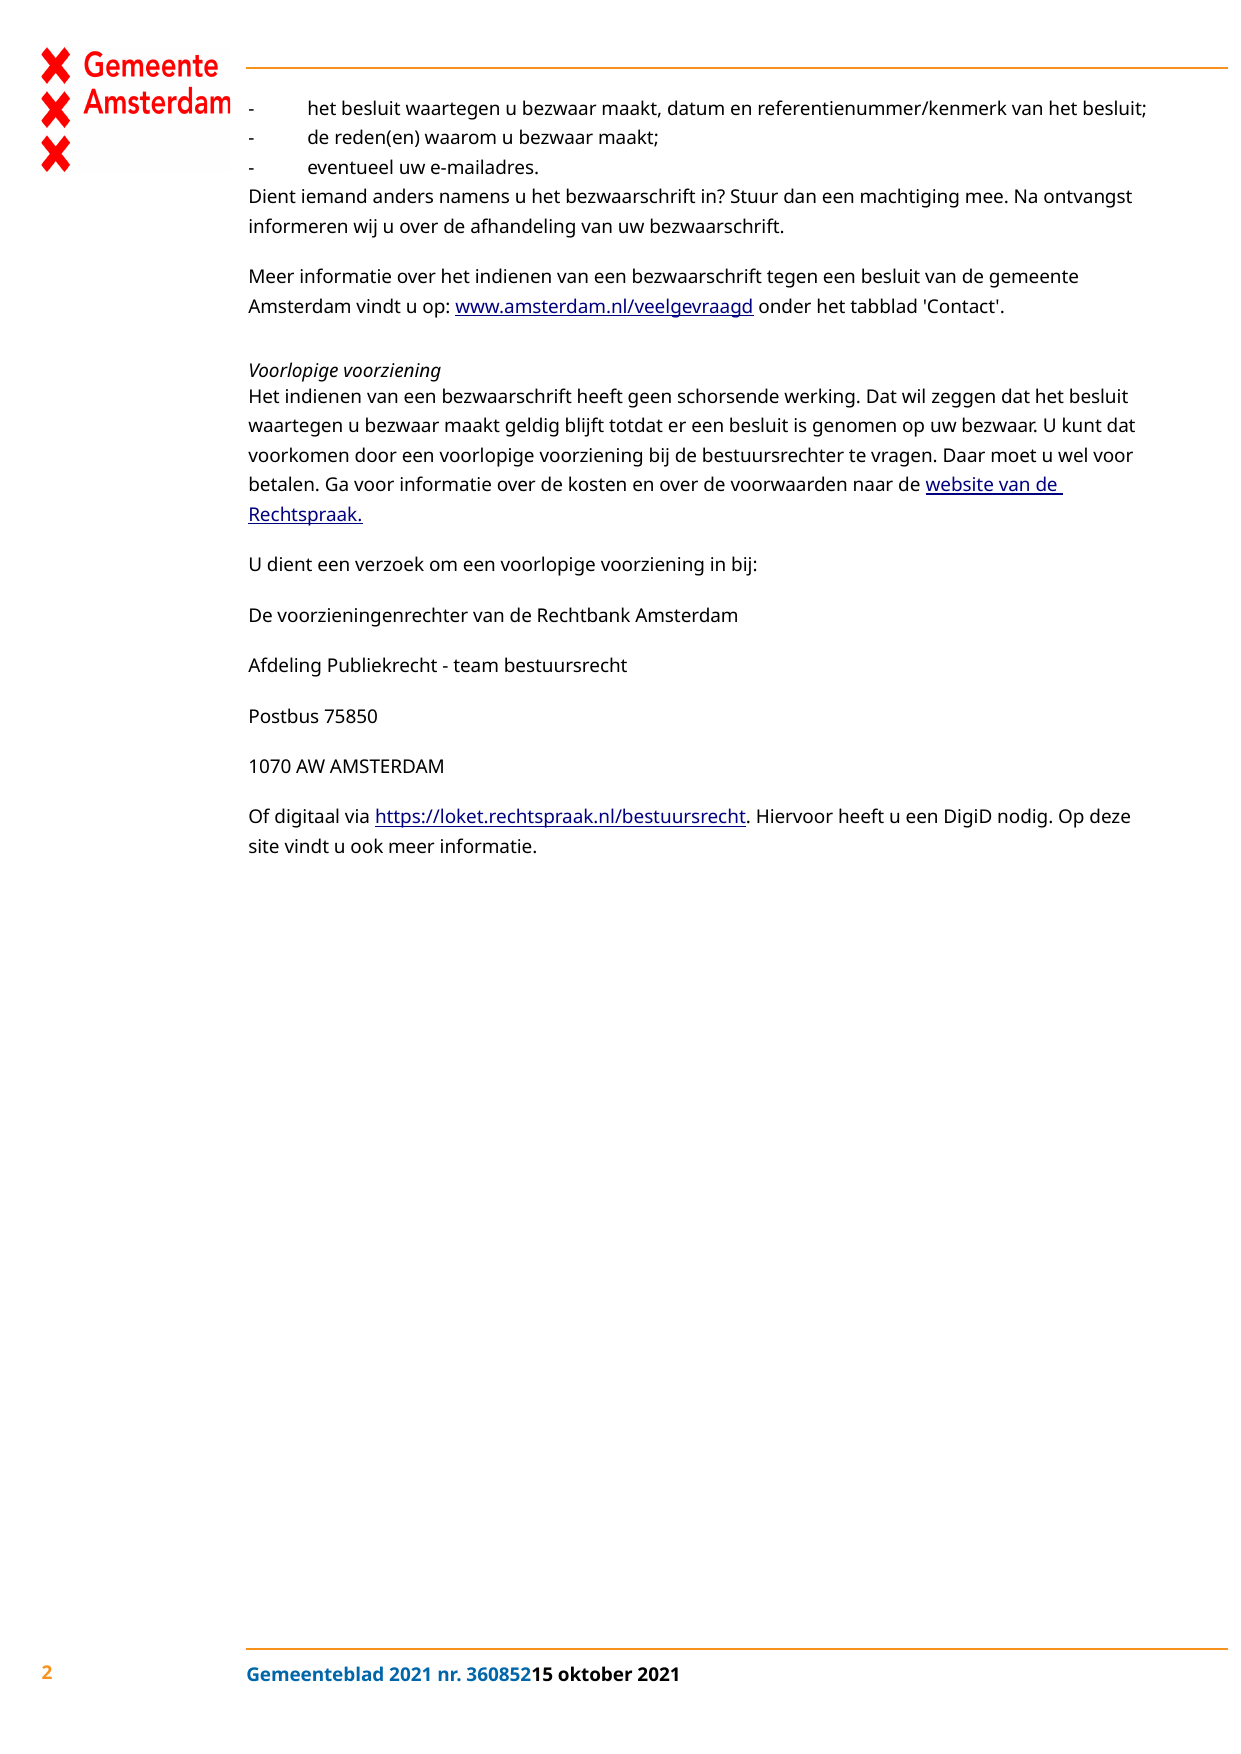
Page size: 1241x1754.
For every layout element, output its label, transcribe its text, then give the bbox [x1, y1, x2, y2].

text Het indienen van een bezwaarschrift heeft geen schorsende werking. Dat wil zeggen dat het besluit waartegen u bezwaar maakt geldig blijft totdat er een besluit is genomen op uw bezwaar. U kunt dat voorkomen door een voorlopige voorziening bij de bestuursrechter te vragen. Daar moet u wel voor betalen. Ga voor informatie over de kosten en over de voorwaarden naar de website van de Rechtspraak. [248, 383, 1152, 527]
text 1070 AW AMSTERDAM [248, 753, 1152, 779]
text Dient iemand anders namens u het bezwaarschrift in? Stuur dan een machtiging mee. Na ontvangst informeren wij u over de afhandeling van uw bezwaarschrift. [248, 183, 1152, 239]
text Meer informatie over het indienen van een bezwaarschrift tegen een besluit van de gemeente Amsterdam vindt u op: www.amsterdam.nl/veelgevraagd onder het tabblad 'Contact'. [248, 263, 1152, 319]
text Of digitaal via https://loket.rechtspraak.nl/bestuursrecht. Hiervoor heeft u een DigiD nodig. Op deze site vindt u ook meer informatie. [248, 804, 1152, 859]
text Afdeling Publiekrecht - team bestuursrecht [248, 652, 1152, 678]
text Postbus 75850 [248, 703, 1152, 728]
list de reden(en) waarom u bezwaar maakt; [248, 124, 1152, 150]
list eventueel uw e-mailadres. [248, 154, 1152, 180]
list het besluit waartegen u bezwaar maakt, datum en referentienummer/kenmerk van het besluit; [248, 95, 1152, 121]
text U dient een verzoek om een voorlopige voorziening in bij: [248, 552, 1152, 577]
text De voorzieningenrechter van de Rechtbank Amsterdam [248, 602, 1152, 628]
picture [41, 47, 231, 172]
text Voorlopige voorziening [248, 357, 1152, 383]
